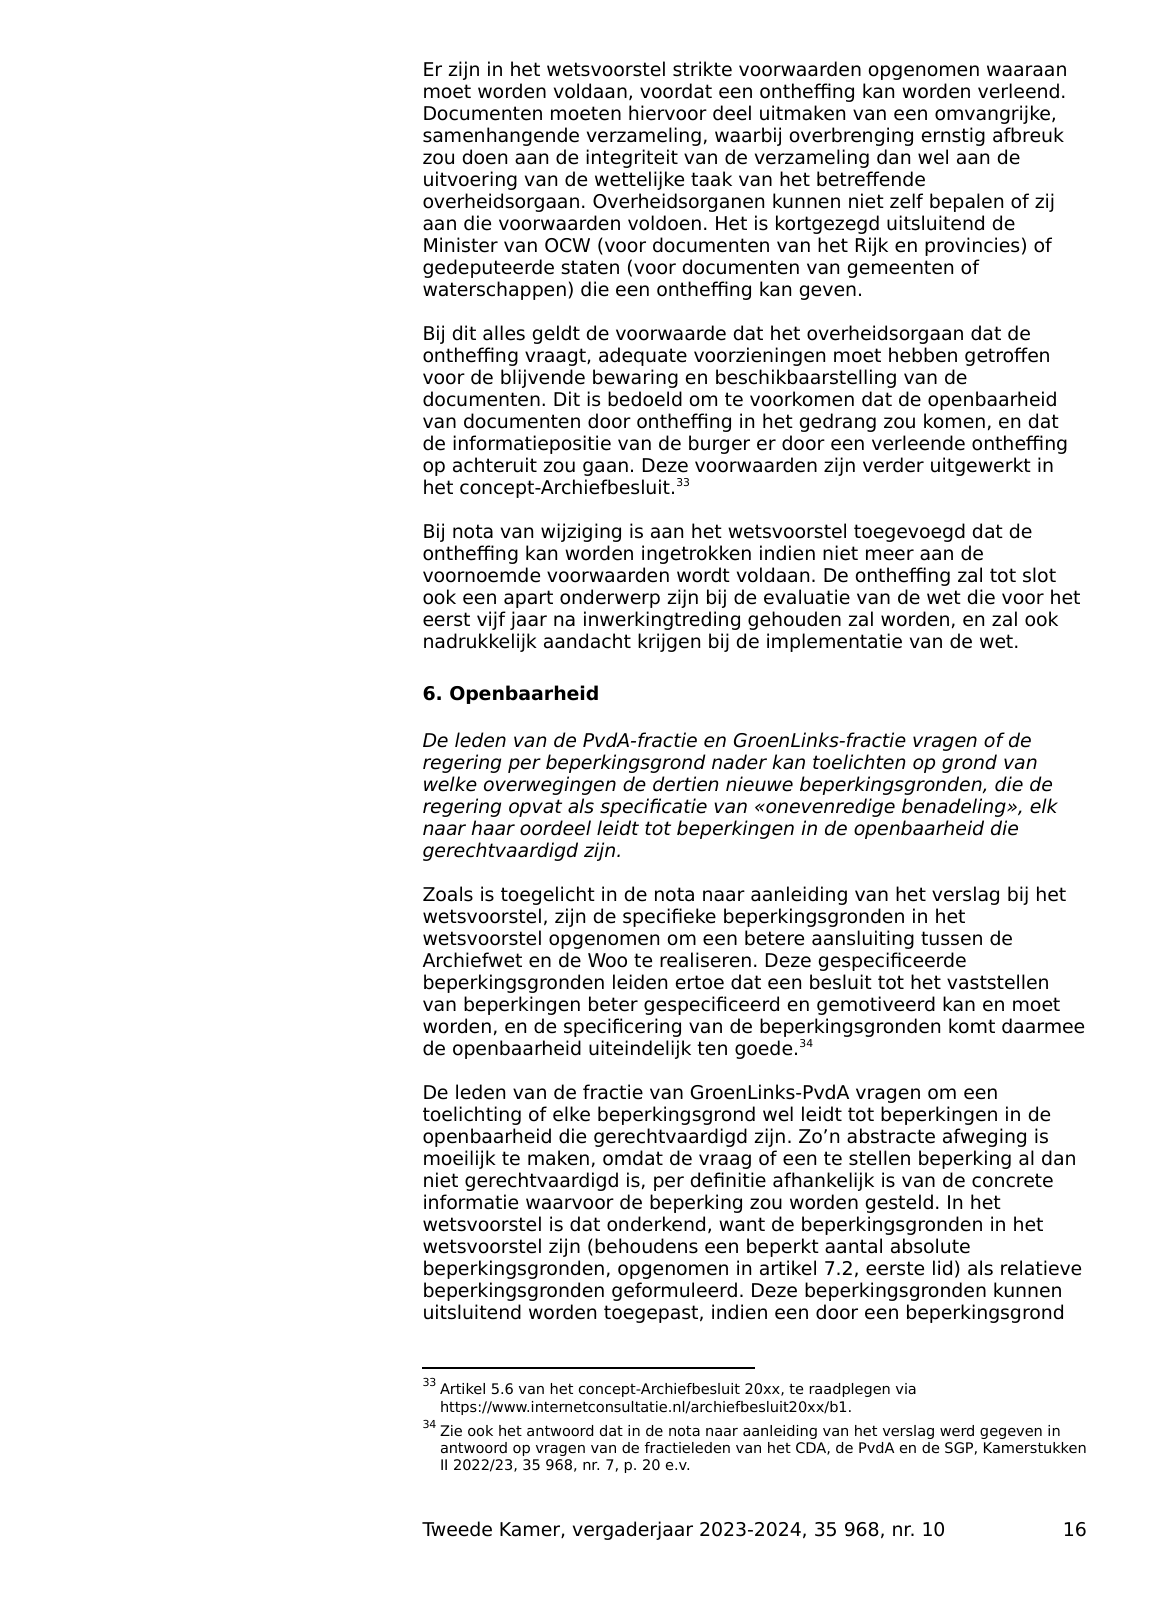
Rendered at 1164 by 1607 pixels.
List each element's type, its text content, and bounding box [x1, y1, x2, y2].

text Zoals is toegelicht in de nota naar aanleiding van het verslag bij het wetsvoorstel, zijn de specifieke beperkingsgronden in het wetsvoorstel opgenomen om een betere aansluiting tussen de Archiefwet en de Woo te realiseren. Deze gespecificeerde beperkingsgronden leiden ertoe dat een besluit tot het vaststellen van beperkingen beter gespecificeerd en gemotiveerd kan en moet worden, en de specificering van de beperkingsgronden komt daarmee de openbaarheid uiteindelijk ten goede. [422, 884, 1087, 1060]
text Bij nota van wijziging is aan het wetsvoorstel toegevoegd dat de ontheffing kan worden ingetrokken indien niet meer aan de voornoemde voorwaarden wordt voldaan. De ontheffing zal tot slot ook een apart onderwerp zijn bij de evaluatie van de wet die voor het eerst vijf jaar na inwerkingtreding gehouden zal worden, en zal ook nadrukkelijk aandacht krijgen bij de implementatie van de wet. [422, 521, 1087, 653]
text Er zijn in het wetsvoorstel strikte voorwaarden opgenomen waaraan moet worden voldaan, voordat een ontheffing kan worden verleend. Documenten moeten hiervoor deel uitmaken van een omvangrijke, samenhangende verzameling, waarbij overbrenging ernstig afbreuk zou doen aan de integriteit van de verzameling dan wel aan de uitvoering van de wettelijke taak van het betreffende overheidsorgaan. Overheidsorganen kunnen niet zelf bepalen of zij aan die voorwaarden voldoen. Het is kortgezegd uitsluitend de Minister van OCW (voor documenten van het Rijk en provincies) of gedeputeerde staten (voor documenten van gemeenten of waterschappen) die een ontheffing kan geven. [422, 59, 1087, 301]
text De leden van de fractie van GroenLinks-PvdA vragen om een toelichting of elke beperkingsgrond wel leidt tot beperkingen in de openbaarheid die gerechtvaardigd zijn. Zo’n abstracte afweging is moeilijk te maken, omdat de vraag of een te stellen beperking al dan niet gerechtvaardigd is, per definitie afhankelijk is van de concrete informatie waarvoor de beperking zou worden gesteld. In het wetsvoorstel is dat onderkend, want de beperkingsgronden in het wetsvoorstel zijn (behoudens een beperkt aantal absolute beperkingsgronden, opgenomen in artikel 7.2, eerste lid) als relatieve beperkingsgronden geformuleerd. Deze beperkingsgronden kunnen uitsluitend worden toegepast, indien een door een beperkingsgrond [422, 1082, 1087, 1324]
text De leden van de PvdA-fractie en GroenLinks-fractie vragen of de regering per beperkingsgrond nader kan toelichten op grond van welke overwegingen de dertien nieuwe beperkingsgronden, die de regering opvat als specificatie van «onevenredige benadeling», elk naar haar oordeel leidt tot beperkingen in de openbaarheid die gerechtvaardigd zijn. [422, 730, 1087, 862]
text Artikel 5.6 van het concept-Archiefbesluit 20xx, te raadplegen via https://www.internetconsultatie.nl/archiefbesluit20xx/b1. [422, 1377, 1087, 1416]
text Bij dit alles geldt de voorwaarde dat het overheidsorgaan dat de ontheffing vraagt, adequate voorzieningen moet hebben getroffen voor de blijvende bewaring en beschikbaarstelling van de documenten. Dit is bedoeld om te voorkomen dat de openbaarheid van documenten door ontheffing in het gedrang zou komen, en dat de informatiepositie van de burger er door een verleende ontheffing op achteruit zou gaan. Deze voorwaarden zijn verder uitgewerkt in het concept-Archiefbesluit. [422, 323, 1087, 499]
text Zie ook het antwoord dat in de nota naar aanleiding van het verslag werd gegeven in antwoord op vragen van de fractieleden van het CDA, de PvdA en de SGP, Kamerstukken II 2022/23, 35 968, nr. 7, p. 20 e.v. [422, 1418, 1087, 1474]
subtitle 6. Openbaarheid [422, 683, 1087, 705]
